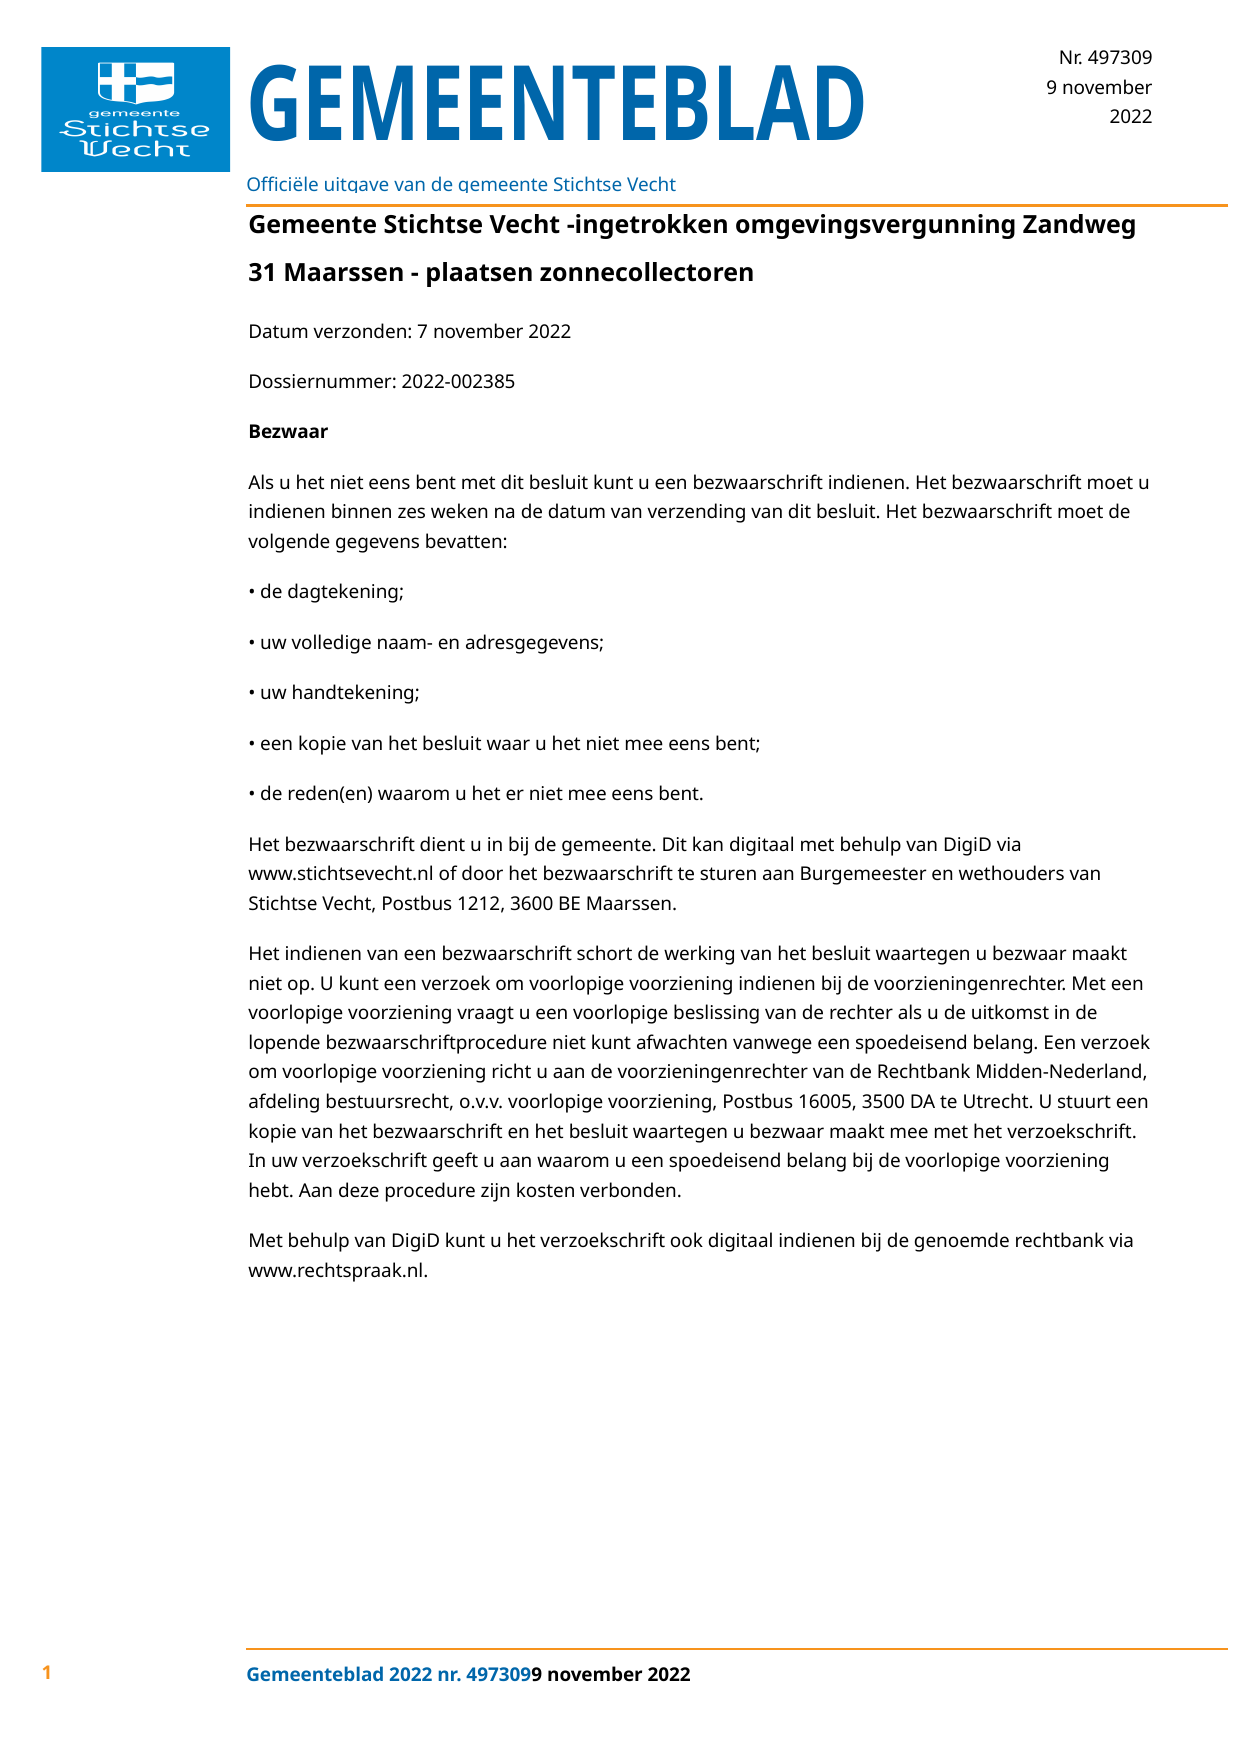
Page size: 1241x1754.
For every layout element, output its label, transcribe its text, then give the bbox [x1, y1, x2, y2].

text Gemeente Stichtse Vecht -ingetrokken omgevingsvergunning Zandweg 31 Maarssen - plaatsen zonnecollectoren [248, 207, 1152, 288]
text Bezwaar [248, 419, 1152, 444]
text • de reden(en) waarom u het er niet mee eens bent. [248, 780, 1152, 806]
text • de dagtekening; [248, 579, 1152, 604]
text Met behulp van DigiD kunt u het verzoekschrift ook digitaal indienen bij de genoemde rechtbank via www.rechtspraak.nl. [248, 1227, 1152, 1283]
picture [137, 63, 174, 103]
text Datum verzonden: 7 november 2022 [248, 318, 1152, 344]
text • een kopie van het besluit waar u het niet mee eens bent; [248, 730, 1152, 756]
text • uw volledige naam- en adresgegevens; [248, 629, 1152, 655]
picture [99, 63, 135, 101]
text Dossiernummer: 2022-002385 [248, 368, 1152, 394]
text • uw handtekening; [248, 679, 1152, 705]
text Het indienen van een bezwaarschrift schort de werking van het besluit waartegen u bezwaar maakt niet op. U kunt een verzoek om voorlopige voorziening indienen bij de voorzieningenrechter. Met een voorlopige voorziening vraagt u een voorlopige beslissing van de rechter als u de uitkomst in de lopende bezwaarschriftprocedure niet kunt afwachten vanwege een spoedeisend belang. Een verzoek om voorlopige voorziening richt u aan de voorzieningenrechter van de Rechtbank Midden-Nederland, afdeling bestuursrecht, o.v.v. voorlopige voorziening, Postbus 16005, 3500 DA te Utrecht. U stuurt een kopie van het bezwaarschrift en het besluit waartegen u bezwaar maakt mee met het verzoekschrift. In uw verzoekschrift geeft u aan waarom u een spoedeisend belang bij de voorlopige voorziening hebt. Aan deze procedure zijn kosten verbonden. [248, 940, 1152, 1203]
text Als u het niet eens bent met dit besluit kunt u een bezwaarschrift indienen. Het bezwaarschrift moet u indienen binnen zes weken na de datum van verzending van dit besluit. Het bezwaarschrift moet de volgende gegevens bevatten: [248, 469, 1152, 554]
text Het bezwaarschrift dient u in bij de gemeente. Dit kan digitaal met behulp van DigiD via www.stichtsevecht.nl of door het bezwaarschrift te sturen aan Burgemeester en wethouders van Stichtse Vecht, Postbus 1212, 3600 BE Maarssen. [248, 831, 1152, 916]
